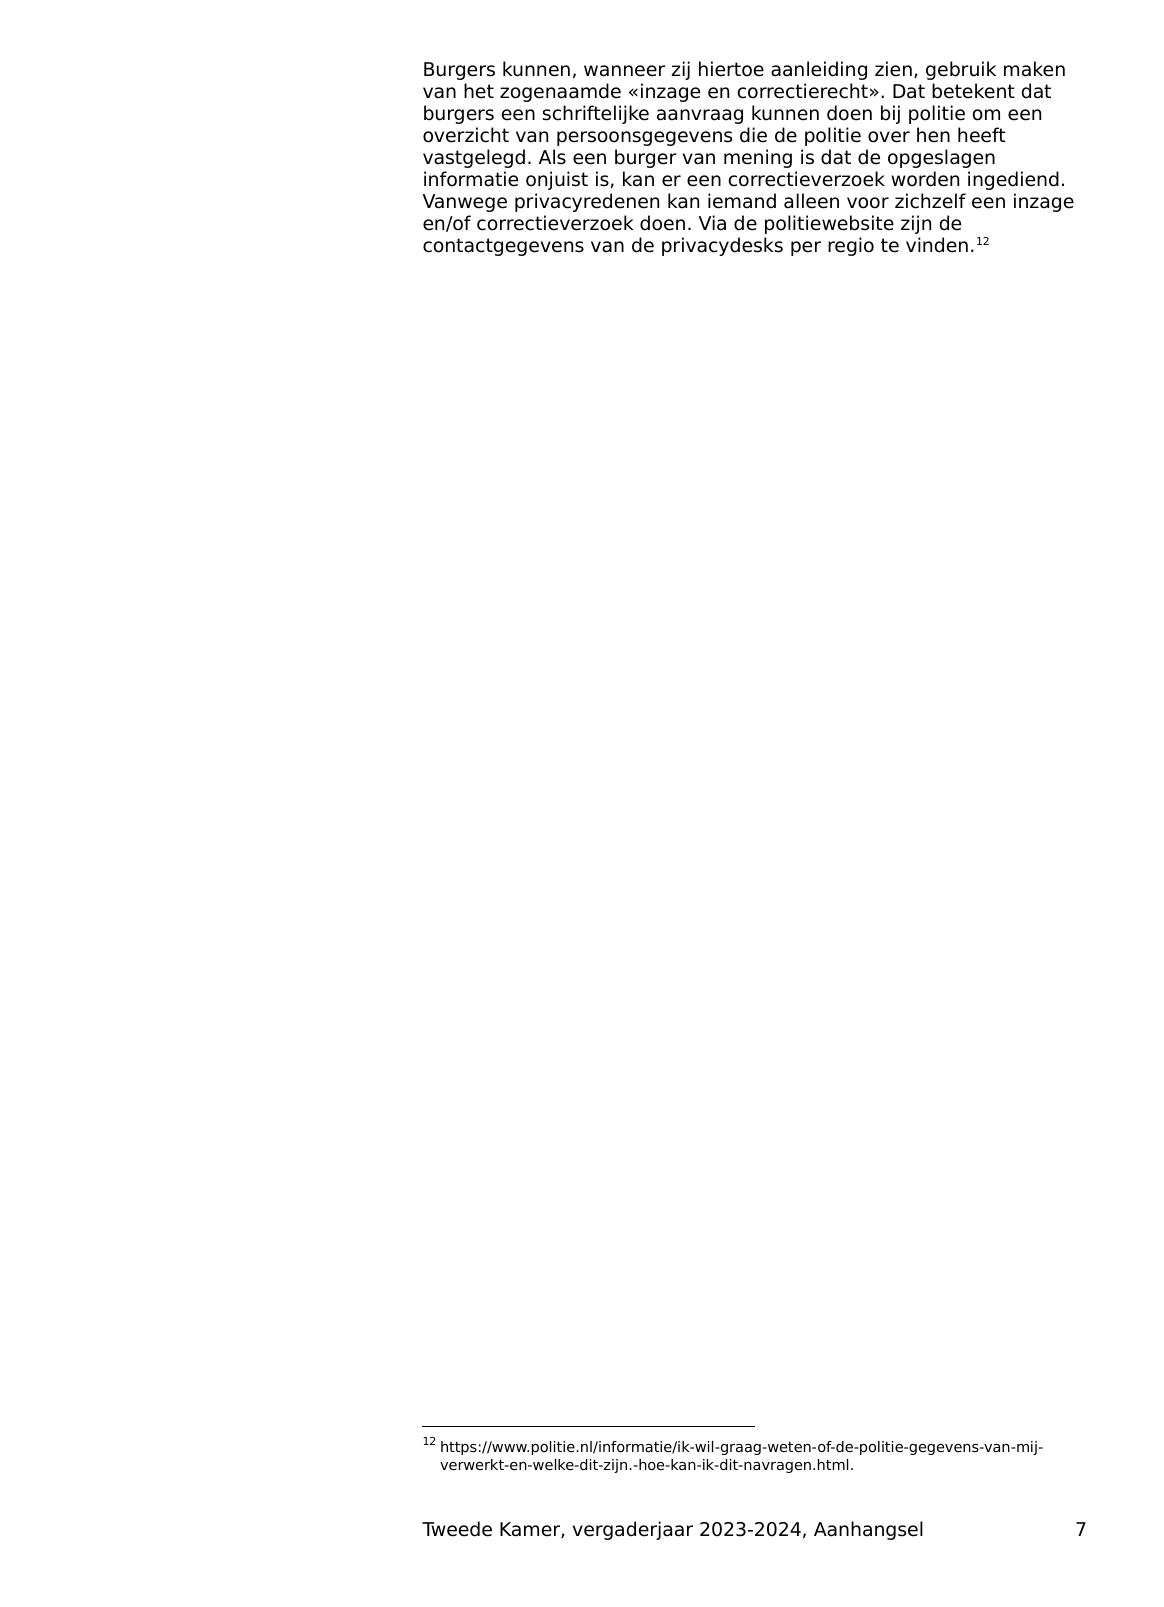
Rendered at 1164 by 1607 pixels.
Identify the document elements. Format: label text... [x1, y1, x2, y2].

text https://www.politie.nl/informatie/ik-wil-graag-weten-of-de-politie-gegevens-van-mij-verwerkt-en-welke-dit-zijn.-hoe-kan-ik-dit-navragen.html. [422, 1435, 1087, 1474]
text Burgers kunnen, wanneer zij hiertoe aanleiding zien, gebruik maken van het zogenaamde «inzage en correctierecht». Dat betekent dat burgers een schriftelijke aanvraag kunnen doen bij politie om een overzicht van persoonsgegevens die de politie over hen heeft vastgelegd. Als een burger van mening is dat de opgeslagen informatie onjuist is, kan er een correctieverzoek worden ingediend. Vanwege privacyredenen kan iemand alleen voor zichzelf een inzage en/of correctieverzoek doen. Via de politiewebsite zijn de contactgegevens van de privacydesks per regio te vinden. [422, 59, 1087, 257]
